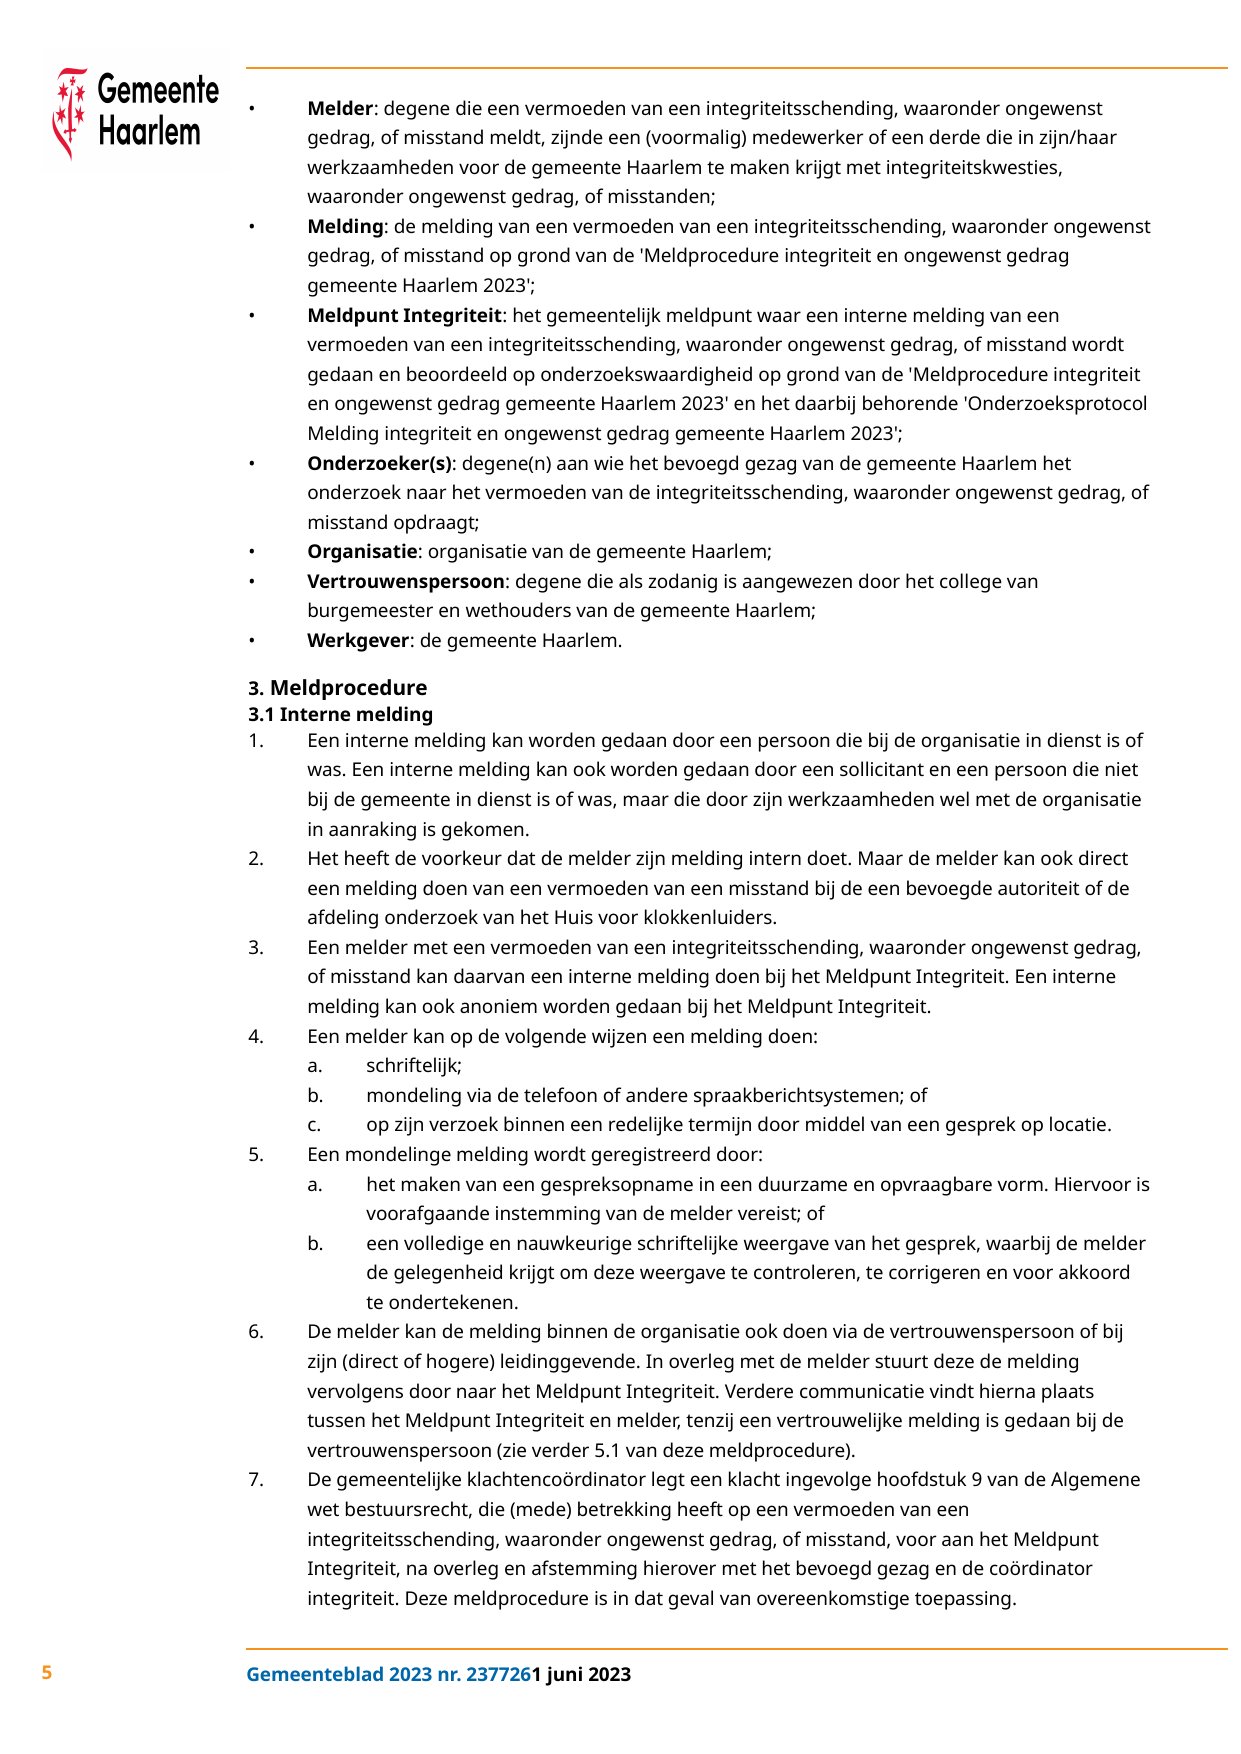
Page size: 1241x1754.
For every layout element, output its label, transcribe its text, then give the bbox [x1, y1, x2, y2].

list Meldpunt Integriteit: het gemeentelijk meldpunt waar een interne melding van een vermoeden van een integriteitsschending, waaronder ongewenst gedrag, of misstand wordt gedaan en beoordeeld op onderzoekswaardigheid op grond van de 'Meldprocedure integriteit en ongewenst gedrag gemeente Haarlem 2023' en het daarbij behorende 'Onderzoeksprotocol Melding integriteit en ongewenst gedrag gemeente Haarlem 2023'; [248, 302, 1152, 446]
list op zijn verzoek binnen een redelijke termijn door middel van een gesprek op locatie. [307, 1112, 1152, 1137]
list Melding: de melding van een vermoeden van een integriteitsschending, waaronder ongewenst gedrag, of misstand op grond van de 'Meldprocedure integriteit en ongewenst gedrag gemeente Haarlem 2023'; [248, 213, 1152, 298]
list schriftelijk; [307, 1052, 1152, 1078]
list Een melder kan op de volgende wijzen een melding doen: [248, 1023, 1152, 1049]
list De melder kan de melding binnen de organisatie ook doen via de vertrouwenspersoon of bij zijn (direct of hogere) leidinggevende. In overleg met de melder stuurt deze de melding vervolgens door naar het Meldpunt Integriteit. Verdere communicatie vindt hierna plaats tussen het Meldpunt Integriteit en melder, tenzij een vertrouwelijke melding is gedaan bij de vertrouwenspersoon (zie verder 5.1 van deze meldprocedure). [248, 1319, 1152, 1463]
picture [41, 47, 231, 172]
list Het heeft de voorkeur dat de melder zijn melding intern doet. Maar de melder kan ook direct een melding doen van een vermoeden van een misstand bij de een bevoegde autoriteit of de afdeling onderzoek van het Huis voor klokkenluiders. [248, 845, 1152, 930]
list Een interne melding kan worden gedaan door een persoon die bij de organisatie in dienst is of was. Een interne melding kan ook worden gedaan door een sollicitant en een persoon die niet bij de gemeente in dienst is of was, maar die door zijn werkzaamheden wel met de organisatie in aanraking is gekomen. [248, 727, 1152, 842]
list Werkgever: de gemeente Haarlem. [248, 627, 1152, 653]
text 3.1 Interne melding [248, 701, 1152, 727]
list Vertrouwenspersoon: degene die als zodanig is aangewezen door het college van burgemeester en wethouders van de gemeente Haarlem; [248, 568, 1152, 623]
list Organisatie: organisatie van de gemeente Haarlem; [248, 538, 1152, 564]
list een volledige en nauwkeurige schriftelijke weergave van het gesprek, waarbij de melder de gelegenheid krijgt om deze weergave te controleren, te corrigeren en voor akkoord te ondertekenen. [307, 1230, 1152, 1315]
list Een mondelinge melding wordt geregistreerd door: [248, 1141, 1152, 1167]
list Melder: degene die een vermoeden van een integriteitsschending, waaronder ongewenst gedrag, of misstand meldt, zijnde een (voormalig) medewerker of een derde die in zijn/haar werkzaamheden voor de gemeente Haarlem te maken krijgt met integriteitskwesties, waaronder ongewenst gedrag, of misstanden; [248, 95, 1152, 209]
text 3. Meldprocedure [248, 673, 1152, 701]
list Onderzoeker(s): degene(n) aan wie het bevoegd gezag van de gemeente Haarlem het onderzoek naar het vermoeden van de integriteitsschending, waaronder ongewenst gedrag, of misstand opdraagt; [248, 450, 1152, 535]
list mondeling via de telefoon of andere spraakberichtsystemen; of [307, 1082, 1152, 1108]
list De gemeentelijke klachtencoördinator legt een klacht ingevolge hoofdstuk 9 van de Algemene wet bestuursrecht, die (mede) betrekking heeft op een vermoeden van een integriteitsschending, waaronder ongewenst gedrag, of misstand, voor aan het Meldpunt Integriteit, na overleg en afstemming hierover met het bevoegd gezag en de coördinator integriteit. Deze meldprocedure is in dat geval van overeenkomstige toepassing. [248, 1467, 1152, 1611]
list Een melder met een vermoeden van een integriteitsschending, waaronder ongewenst gedrag, of misstand kan daarvan een interne melding doen bij het Meldpunt Integriteit. Een interne melding kan ook anoniem worden gedaan bij het Meldpunt Integriteit. [248, 934, 1152, 1019]
list het maken van een gespreksopname in een duurzame en opvraagbare vorm. Hiervoor is voorafgaande instemming van de melder vereist; of [307, 1171, 1152, 1226]
